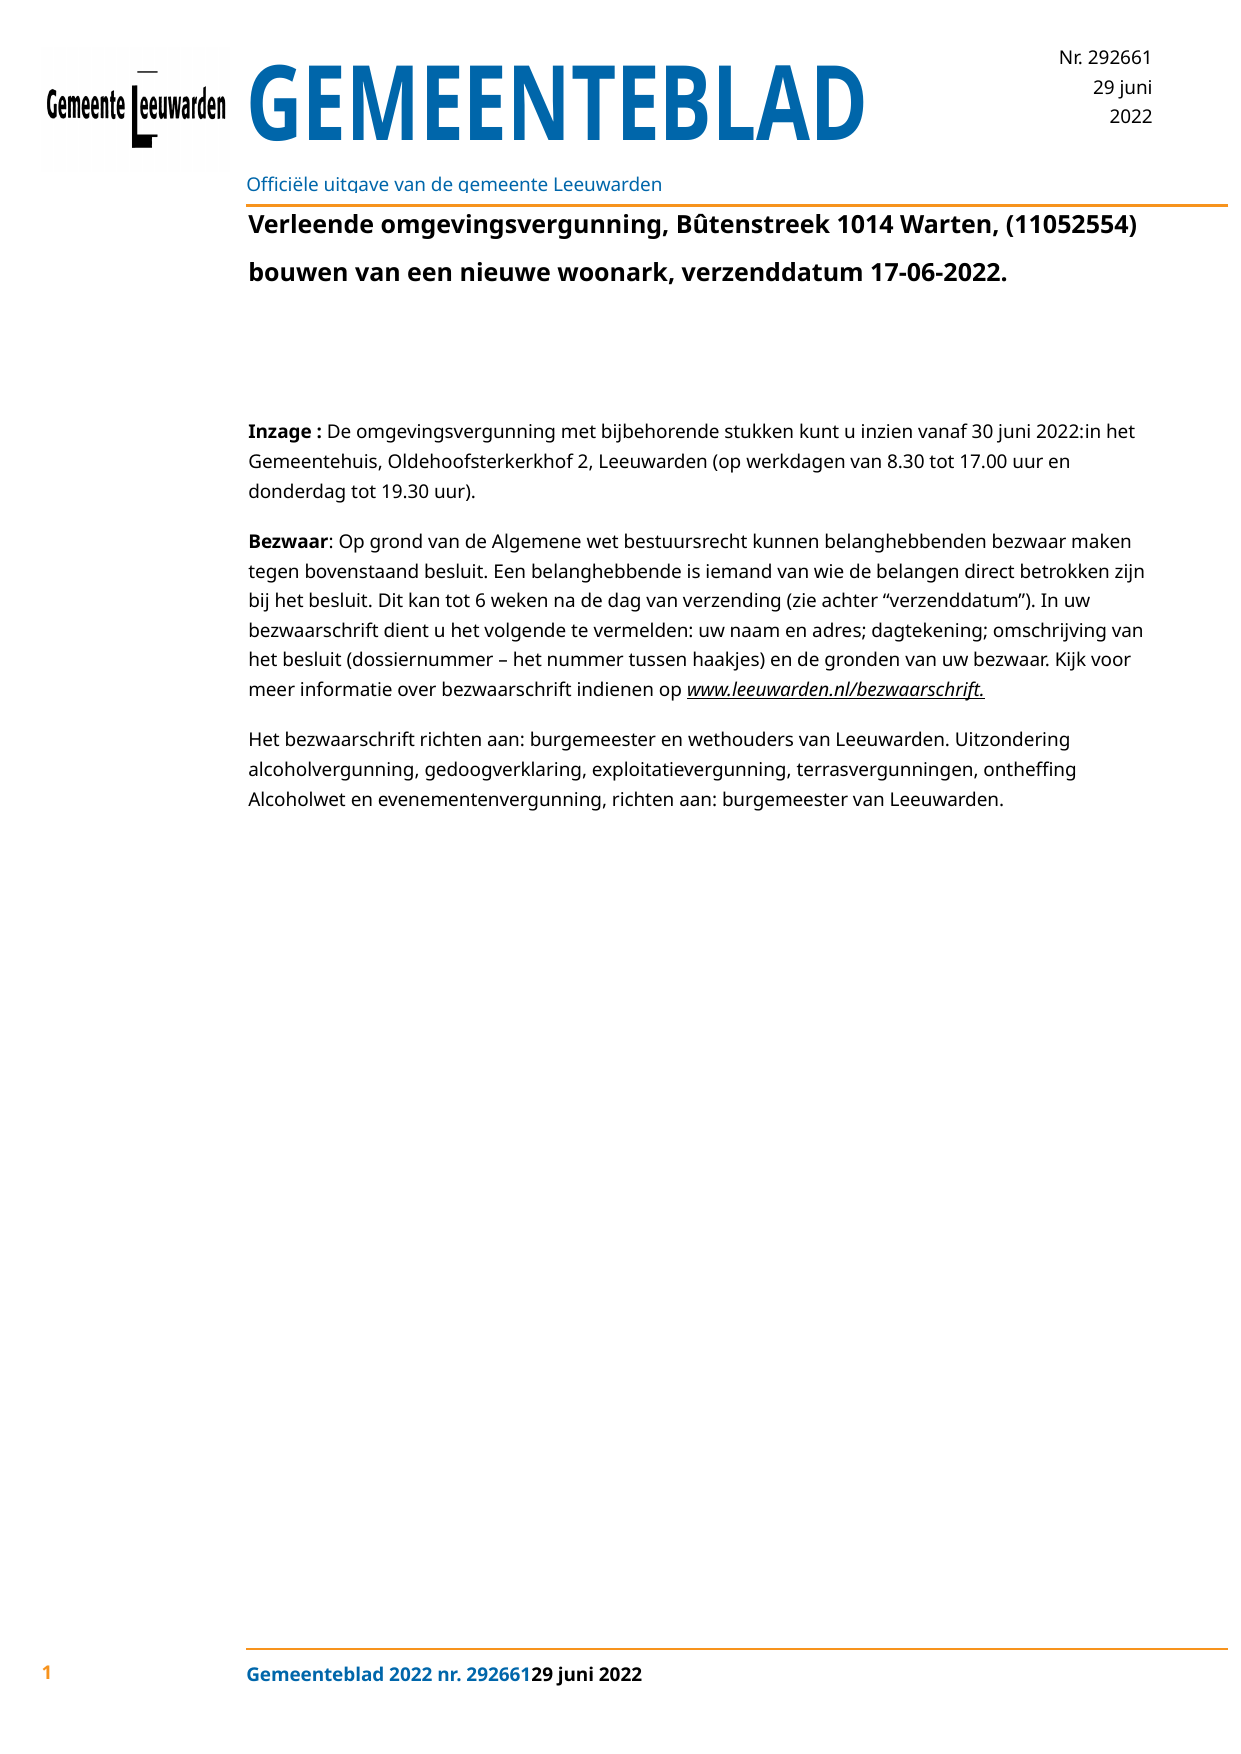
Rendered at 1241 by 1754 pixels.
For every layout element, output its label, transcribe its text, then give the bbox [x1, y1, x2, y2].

text Bezwaar: Op grond van de Algemene wet bestuursrecht kunnen belanghebbenden bezwaar maken tegen bovenstaand besluit. Een belanghebbende is iemand van wie de belangen direct betrokken zijn bij het besluit. Dit kan tot 6 weken na de dag van verzending (zie achter “verzenddatum”). In uw bezwaarschrift dient u het volgende te vermelden: uw naam en adres; dagtekening; omschrijving van het besluit (dossiernummer – het nummer tussen haakjes) en de gronden van uw bezwaar. Kijk voor meer informatie over bezwaarschrift indienen op www.leeuwarden.nl/bezwaarschrift. [248, 528, 1152, 702]
picture [41, 47, 231, 172]
text Verleende omgevingsvergunning, Bûtenstreek 1014 Warten, (11052554) bouwen van een nieuwe woonark, verzenddatum 17-06-2022. [248, 207, 1152, 288]
text Inzage : De omgevingsvergunning met bijbehorende stukken kunt u inzien vanaf 30 juni 2022:in het Gemeentehuis, Oldehoofsterkerkhof 2, Leeuwarden (op werkdagen van 8.30 tot 17.00 uur en donderdag tot 19.30 uur). [248, 419, 1152, 504]
text Het bezwaarschrift richten aan: burgemeester en wethouders van Leeuwarden. Uitzondering alcoholvergunning, gedoogverklaring, exploitatievergunning, terrasvergunningen, ontheffing Alcoholwet en evenementenvergunning, richten aan: burgemeester van Leeuwarden. [248, 727, 1152, 812]
